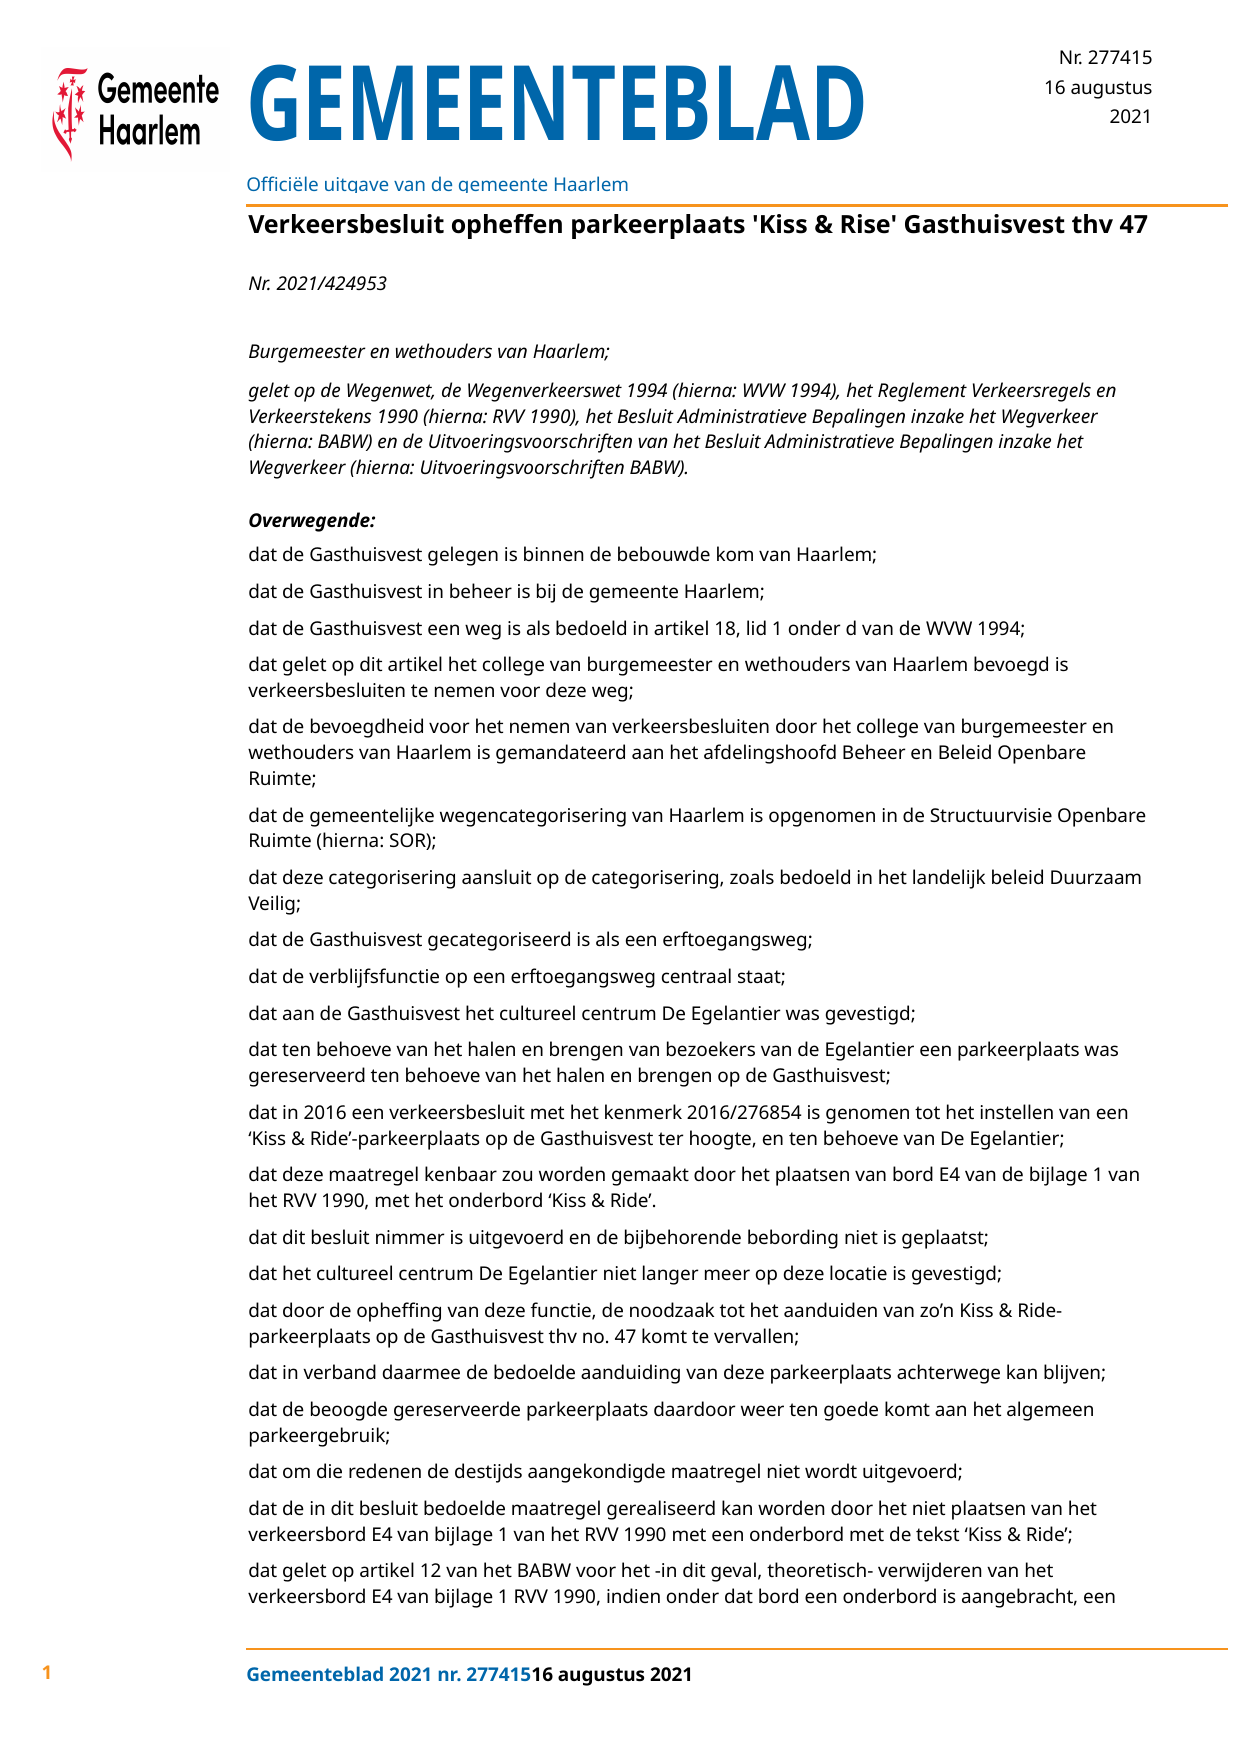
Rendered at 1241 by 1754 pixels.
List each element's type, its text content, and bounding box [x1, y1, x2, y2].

text Overwegende: [248, 507, 1152, 533]
text dat in verband daarmee de bedoelde aanduiding van deze parkeerplaats achterwege kan blijven; [248, 1359, 1152, 1385]
text dat het cultureel centrum De Egelantier niet langer meer op deze locatie is gevestigd; [248, 1261, 1152, 1286]
text Nr. 2021/424953 [248, 270, 1152, 296]
picture [41, 47, 231, 172]
text dat de Gasthuisvest in beheer is bij de gemeente Haarlem; [248, 578, 1152, 604]
text dat ten behoeve van het halen en brengen van bezoekers van de Egelantier een parkeerplaats was gereserveerd ten behoeve van het halen en brengen op de Gasthuisvest; [248, 1037, 1152, 1088]
text dat de gemeentelijke wegencategorisering van Haarlem is opgenomen in de Structuurvisie Openbare Ruimte (hierna: SOR); [248, 802, 1152, 853]
text dat om die redenen de destijds aangekondigde maatregel niet wordt uitgevoerd; [248, 1459, 1152, 1484]
text dat deze categorisering aansluit op de categorisering, zoals bedoeld in het landelijk beleid Duurzaam Veilig; [248, 864, 1152, 916]
text Verkeersbesluit opheffen parkeerplaats 'Kiss & Rise' Gasthuisvest thv 47 [248, 207, 1152, 241]
text gelet op de Wegenwet, de Wegenverkeerswet 1994 (hierna: WVW 1994), het Reglement Verkeersregels en Verkeerstekens 1990 (hierna: RVV 1990), het Besluit Administratieve Bepalingen inzake het Wegverkeer (hierna: BABW) en de Uitvoeringsvoorschriften van het Besluit Administratieve Bepalingen inzake het Wegverkeer (hierna: Uitvoeringsvoorschriften BABW). [248, 377, 1152, 480]
text dat gelet op dit artikel het college van burgemeester en wethouders van Haarlem bevoegd is verkeersbesluiten te nemen voor deze weg; [248, 651, 1152, 703]
text dat de Gasthuisvest gecategoriseerd is als een erftoegangsweg; [248, 927, 1152, 952]
text Burgemeester en wethouders van Haarlem; [248, 338, 1152, 364]
text dat gelet op artikel 12 van het BABW voor het -in dit geval, theoretisch- verwijderen van het verkeersbord E4 van bijlage 1 RVV 1990, indien onder dat bord een onderbord is aangebracht, een [248, 1558, 1152, 1609]
text dat aan de Gasthuisvest het cultureel centrum De Egelantier was gevestigd; [248, 1000, 1152, 1026]
text dat de in dit besluit bedoelde maatregel gerealiseerd kan worden door het niet plaatsen van het verkeersbord E4 van bijlage 1 van het RVV 1990 met een onderbord met de tekst ‘Kiss & Ride’; [248, 1495, 1152, 1547]
text dat deze maatregel kenbaar zou worden gemaakt door het plaatsen van bord E4 van de bijlage 1 van het RVV 1990, met het onderbord ‘Kiss & Ride’. [248, 1161, 1152, 1213]
text dat door de opheffing van deze functie, de noodzaak tot het aanduiden van zo’n Kiss & Ride-parkeerplaats op de Gasthuisvest thv no. 47 komt te vervallen; [248, 1297, 1152, 1349]
text dat in 2016 een verkeersbesluit met het kenmerk 2016/276854 is genomen tot het instellen van een ‘Kiss & Ride’-parkeerplaats op de Gasthuisvest ter hoogte, en ten behoeve van De Egelantier; [248, 1099, 1152, 1151]
text dat de verblijfsfunctie op een erftoegangsweg centraal staat; [248, 963, 1152, 989]
text dat de bevoegdheid voor het nemen van verkeersbesluiten door het college van burgemeester en wethouders van Haarlem is gemandateerd aan het afdelingshoofd Beheer en Beleid Openbare Ruimte; [248, 714, 1152, 791]
text dat de beoogde gereserveerde parkeerplaats daardoor weer ten goede komt aan het algemeen parkeergebruik; [248, 1396, 1152, 1448]
text dat de Gasthuisvest gelegen is binnen de bebouwde kom van Haarlem; [248, 541, 1152, 567]
text dat de Gasthuisvest een weg is als bedoeld in artikel 18, lid 1 onder d van de WVW 1994; [248, 615, 1152, 640]
text dat dit besluit nimmer is uitgevoerd en de bijbehorende bebording niet is geplaatst; [248, 1224, 1152, 1249]
